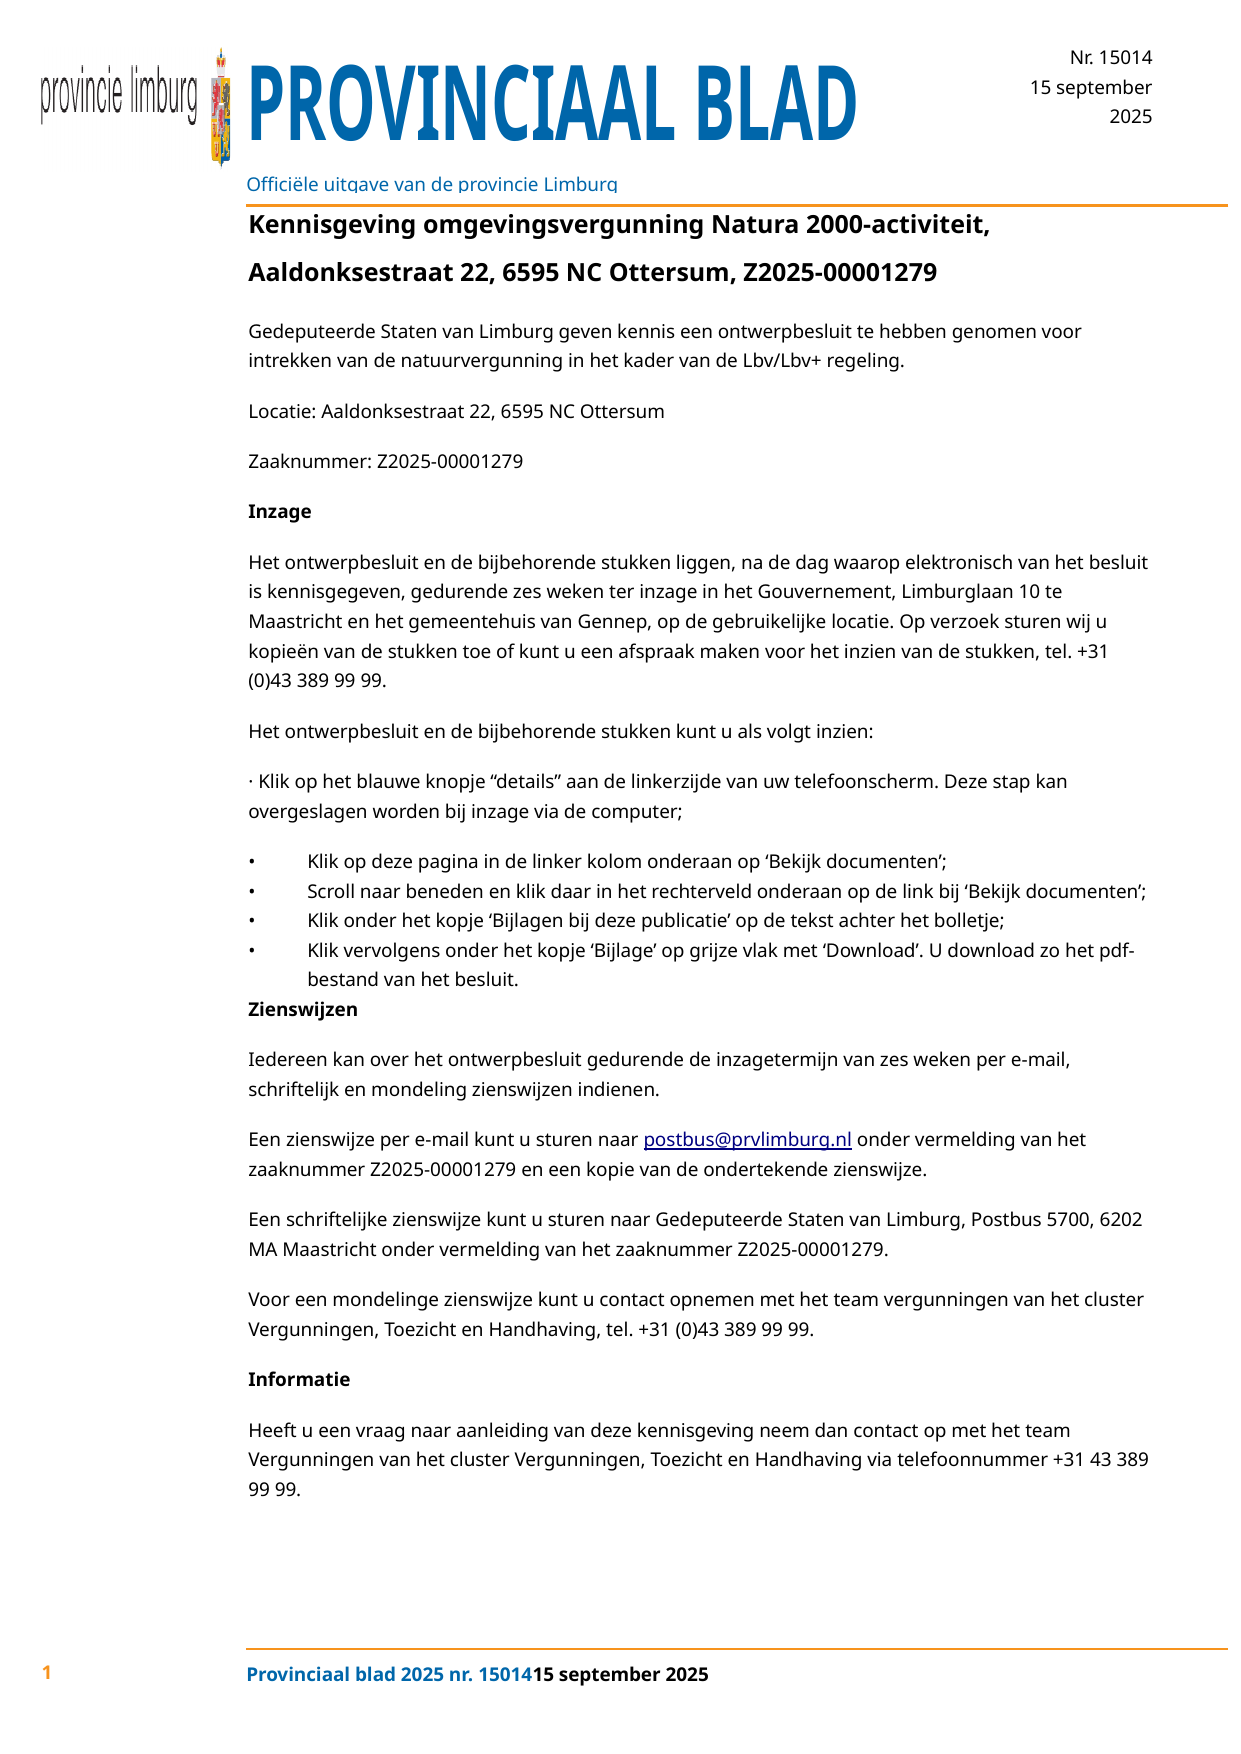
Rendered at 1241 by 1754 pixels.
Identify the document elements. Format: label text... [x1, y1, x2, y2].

text Locatie: Aaldonksestraat 22, 6595 NC Ottersum [248, 398, 1152, 424]
text Iedereen kan over het ontwerpbesluit gedurende de inzagetermijn van zes weken per e-mail, schriftelijk en mondeling zienswijzen indienen. [248, 1047, 1152, 1102]
text Zaaknummer: Z2025-00001279 [248, 448, 1152, 474]
text Inzage [248, 499, 1152, 524]
text Gedeputeerde Staten van Limburg geven kennis een ontwerpbesluit te hebben genomen voor intrekken van de natuurvergunning in het kader van de Lbv/Lbv+ regeling. [248, 318, 1152, 373]
text · Klik op het blauwe knopje “details” aan de linkerzijde van uw telefoonscherm. Deze stap kan overgeslagen worden bij inzage via de computer; [248, 768, 1152, 824]
text Zienswijzen [248, 996, 1152, 1022]
picture [41, 47, 231, 172]
list Klik onder het kopje ‘Bijlagen bij deze publicatie’ op de tekst achter het bolletje; [248, 907, 1152, 933]
list Klik vervolgens onder het kopje ‘Bijlage’ op grijze vlak met ‘Download’. U download zo het pdf-bestand van het besluit. [248, 937, 1152, 992]
text Informatie [248, 1367, 1152, 1392]
text Voor een mondelinge zienswijze kunt u contact opnemen met het team vergunningen van het cluster Vergunningen, Toezicht en Handhaving, tel. +31 (0)43 389 99 99. [248, 1287, 1152, 1342]
text Het ontwerpbesluit en de bijbehorende stukken liggen, na de dag waarop elektronisch van het besluit is kennisgegeven, gedurende zes weken ter inzage in het Gouvernement, Limburglaan 10 te Maastricht en het gemeentehuis van Gennep, op de gebruikelijke locatie. Op verzoek sturen wij u kopieën van de stukken toe of kunt u een afspraak maken voor het inzien van de stukken, tel. +31 (0)43 389 99 99. [248, 549, 1152, 693]
text Een schriftelijke zienswijze kunt u sturen naar Gedeputeerde Staten van Limburg, Postbus 5700, 6202 MA Maastricht onder vermelding van het zaaknummer Z2025-00001279. [248, 1207, 1152, 1262]
list Klik op deze pagina in de linker kolom onderaan op ‘Bekijk documenten’; [248, 848, 1152, 874]
text Heeft u een vraag naar aanleiding van deze kennisgeving neem dan contact op met het team Vergunningen van het cluster Vergunningen, Toezicht en Handhaving via telefoonnummer +31 43 389 99 99. [248, 1417, 1152, 1502]
text Het ontwerpbesluit en de bijbehorende stukken kunt u als volgt inzien: [248, 718, 1152, 744]
text Kennisgeving omgevingsvergunning Natura 2000-activiteit, Aaldonksestraat 22, 6595 NC Ottersum, Z2025-00001279 [248, 207, 1152, 288]
text Een zienswijze per e-mail kunt u sturen naar postbus@prvlimburg.nl onder vermelding van het zaaknummer Z2025-00001279 en een kopie van de ondertekende zienswijze. [248, 1127, 1152, 1182]
list Scroll naar beneden en klik daar in het rechterveld onderaan op de link bij ‘Bekijk documenten’; [248, 878, 1152, 904]
